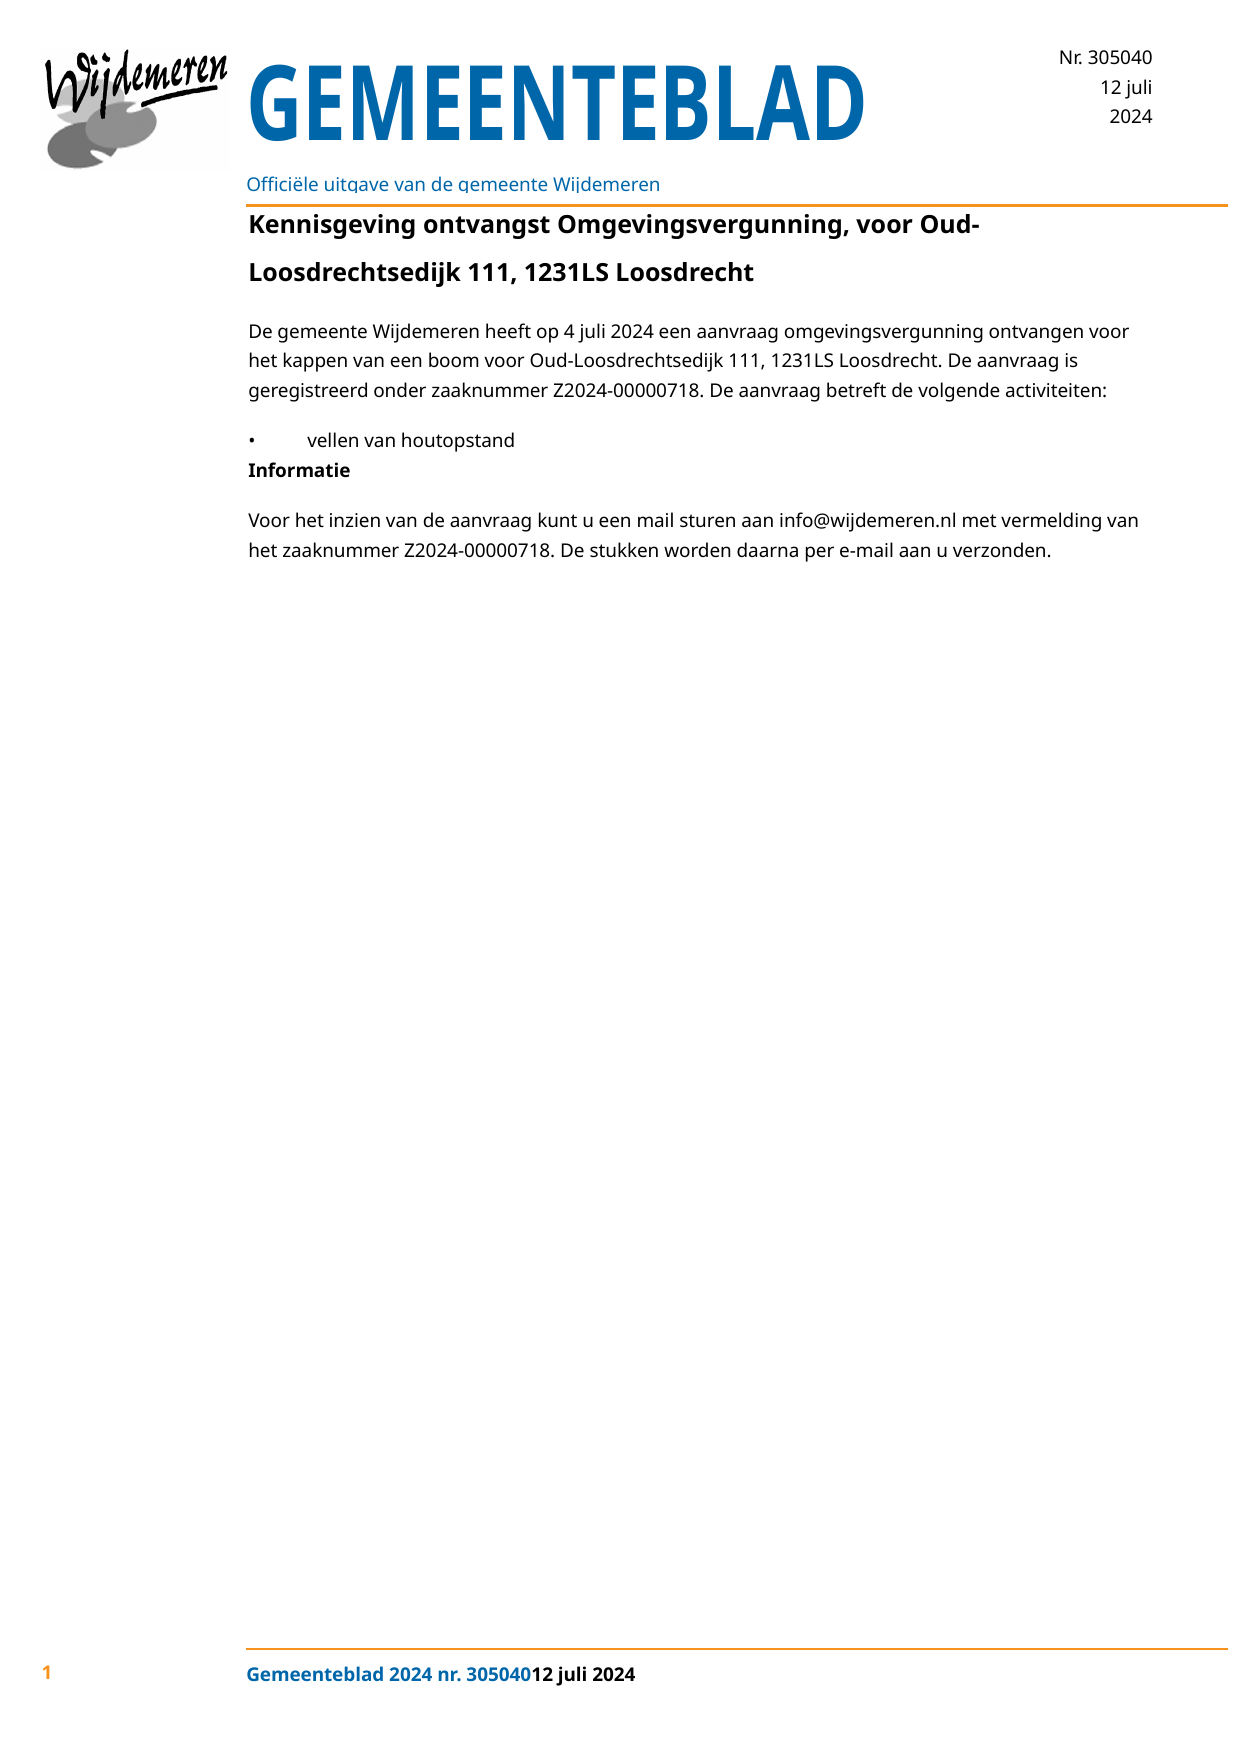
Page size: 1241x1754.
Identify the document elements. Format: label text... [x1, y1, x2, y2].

text Informatie [248, 457, 1152, 483]
text Kennisgeving ontvangst Omgevingsvergunning, voor Oud-Loosdrechtsedijk 111, 1231LS Loosdrecht [248, 207, 1152, 288]
text De gemeente Wijdemeren heeft op 4 juli 2024 een aanvraag omgevingsvergunning ontvangen voor het kappen van een boom voor Oud-Loosdrechtsedijk 111, 1231LS Loosdrecht. De aanvraag is geregistreerd onder zaaknummer Z2024-00000718. De aanvraag betreft de volgende activiteiten: [248, 318, 1152, 403]
list vellen van houtopstand [248, 427, 1152, 453]
picture [41, 47, 231, 172]
text Voor het inzien van de aanvraag kunt u een mail sturen aan info@wijdemeren.nl met vermelding van het zaaknummer Z2024-00000718. De stukken worden daarna per e-mail aan u verzonden. [248, 507, 1152, 563]
